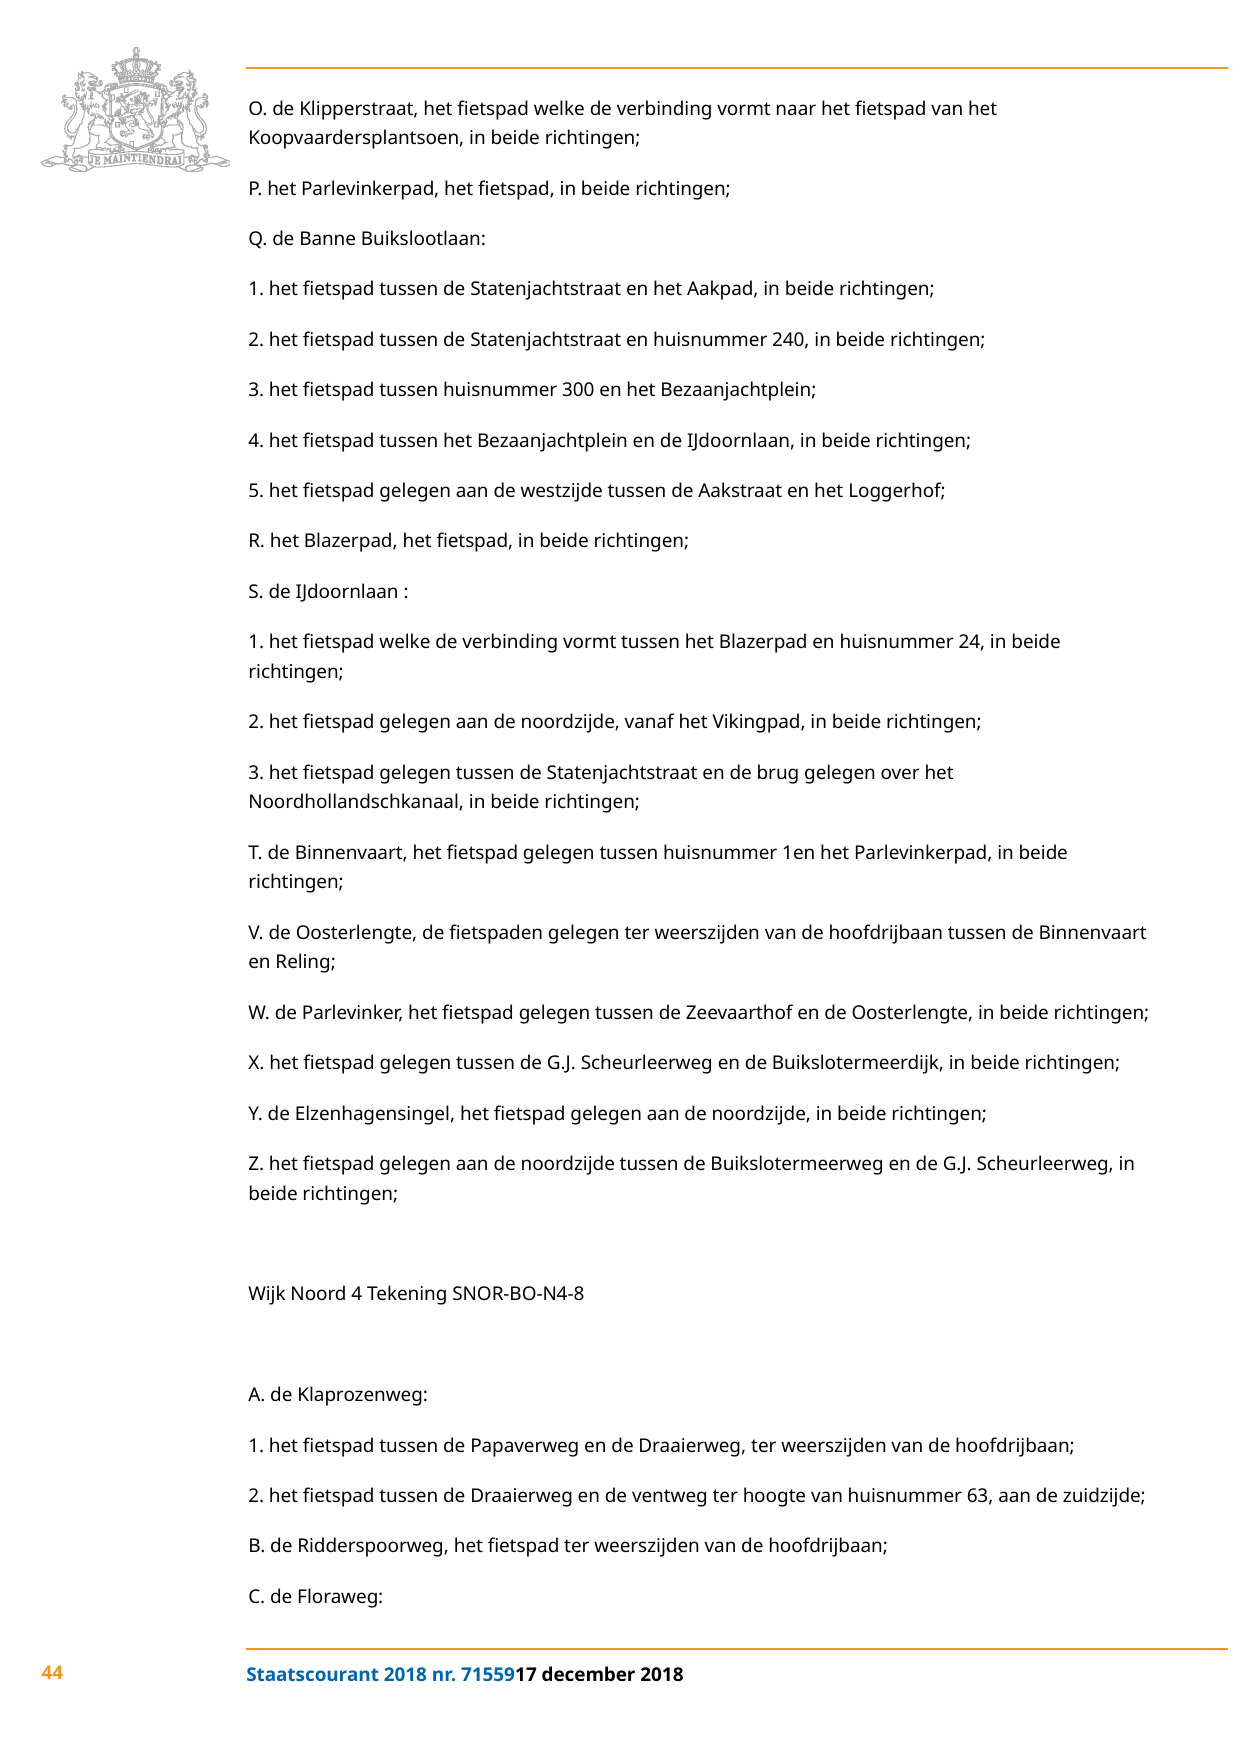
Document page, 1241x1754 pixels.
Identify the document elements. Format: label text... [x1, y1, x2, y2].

text 4. het fietspad tussen het Bezaanjachtplein en de IJdoornlaan, in beide richtingen; [248, 427, 1152, 453]
text 1. het fietspad tussen de Statenjachtstraat en het Aakpad, in beide richtingen; [248, 276, 1152, 301]
text 1. het fietspad welke de verbinding vormt tussen het Blazerpad en huisnummer 24, in beide richtingen; [248, 628, 1152, 684]
text 2. het fietspad gelegen aan de noordzijde, vanaf het Vikingpad, in beide richtingen; [248, 708, 1152, 734]
text R. het Blazerpad, het fietspad, in beide richtingen; [248, 528, 1152, 553]
text 3. het fietspad tussen huisnummer 300 en het Bezaanjachtplein; [248, 376, 1152, 402]
text S. de IJdoornlaan : [248, 578, 1152, 604]
text 5. het fietspad gelegen aan de westzijde tussen de Aakstraat en het Loggerhof; [248, 477, 1152, 503]
text A. de Klaprozenweg: [248, 1381, 1152, 1407]
text 1. het fietspad tussen de Papaverweg en de Draaierweg, ter weerszijden van de hoofdrijbaan; [248, 1432, 1152, 1458]
text V. de Oosterlengte, de fietspaden gelegen ter weerszijden van de hoofdrijbaan tussen de Binnenvaart en Reling; [248, 919, 1152, 974]
text T. de Binnenvaart, het fietspad gelegen tussen huisnummer 1en het Parlevinkerpad, in beide richtingen; [248, 839, 1152, 894]
text Q. de Banne Buikslootlaan: [248, 225, 1152, 251]
picture [41, 47, 231, 172]
text B. de Ridderspoorweg, het fietspad ter weerszijden van de hoofdrijbaan; [248, 1533, 1152, 1558]
text 2. het fietspad tussen de Draaierweg en de ventweg ter hoogte van huisnummer 63, aan de zuidzijde; [248, 1482, 1152, 1508]
text W. de Parlevinker, het fietspad gelegen tussen de Zeevaarthof en de Oosterlengte, in beide richtingen; [248, 999, 1152, 1025]
text O. de Klipperstraat, het fietspad welke de verbinding vormt naar het fietspad van het Koopvaardersplantsoen, in beide richtingen; [248, 95, 1152, 150]
text Z. het fietspad gelegen aan de noordzijde tussen de Buikslotermeerweg en de G.J. Scheurleerweg, in beide richtingen; [248, 1150, 1152, 1206]
text C. de Floraweg: [248, 1583, 1152, 1609]
text Wijk Noord 4 Tekening SNOR-BO-N4-8 [248, 1281, 1152, 1306]
text Y. de Elzenhagensingel, het fietspad gelegen aan de noordzijde, in beide richtingen; [248, 1100, 1152, 1126]
text 2. het fietspad tussen de Statenjachtstraat en huisnummer 240, in beide richtingen; [248, 326, 1152, 352]
text P. het Parlevinkerpad, het fietspad, in beide richtingen; [248, 175, 1152, 201]
text X. het fietspad gelegen tussen de G.J. Scheurleerweg en de Buikslotermeerdijk, in beide richtingen; [248, 1049, 1152, 1075]
text 3. het fietspad gelegen tussen de Statenjachtstraat en de brug gelegen over het Noordhollandschkanaal, in beide richtingen; [248, 759, 1152, 814]
